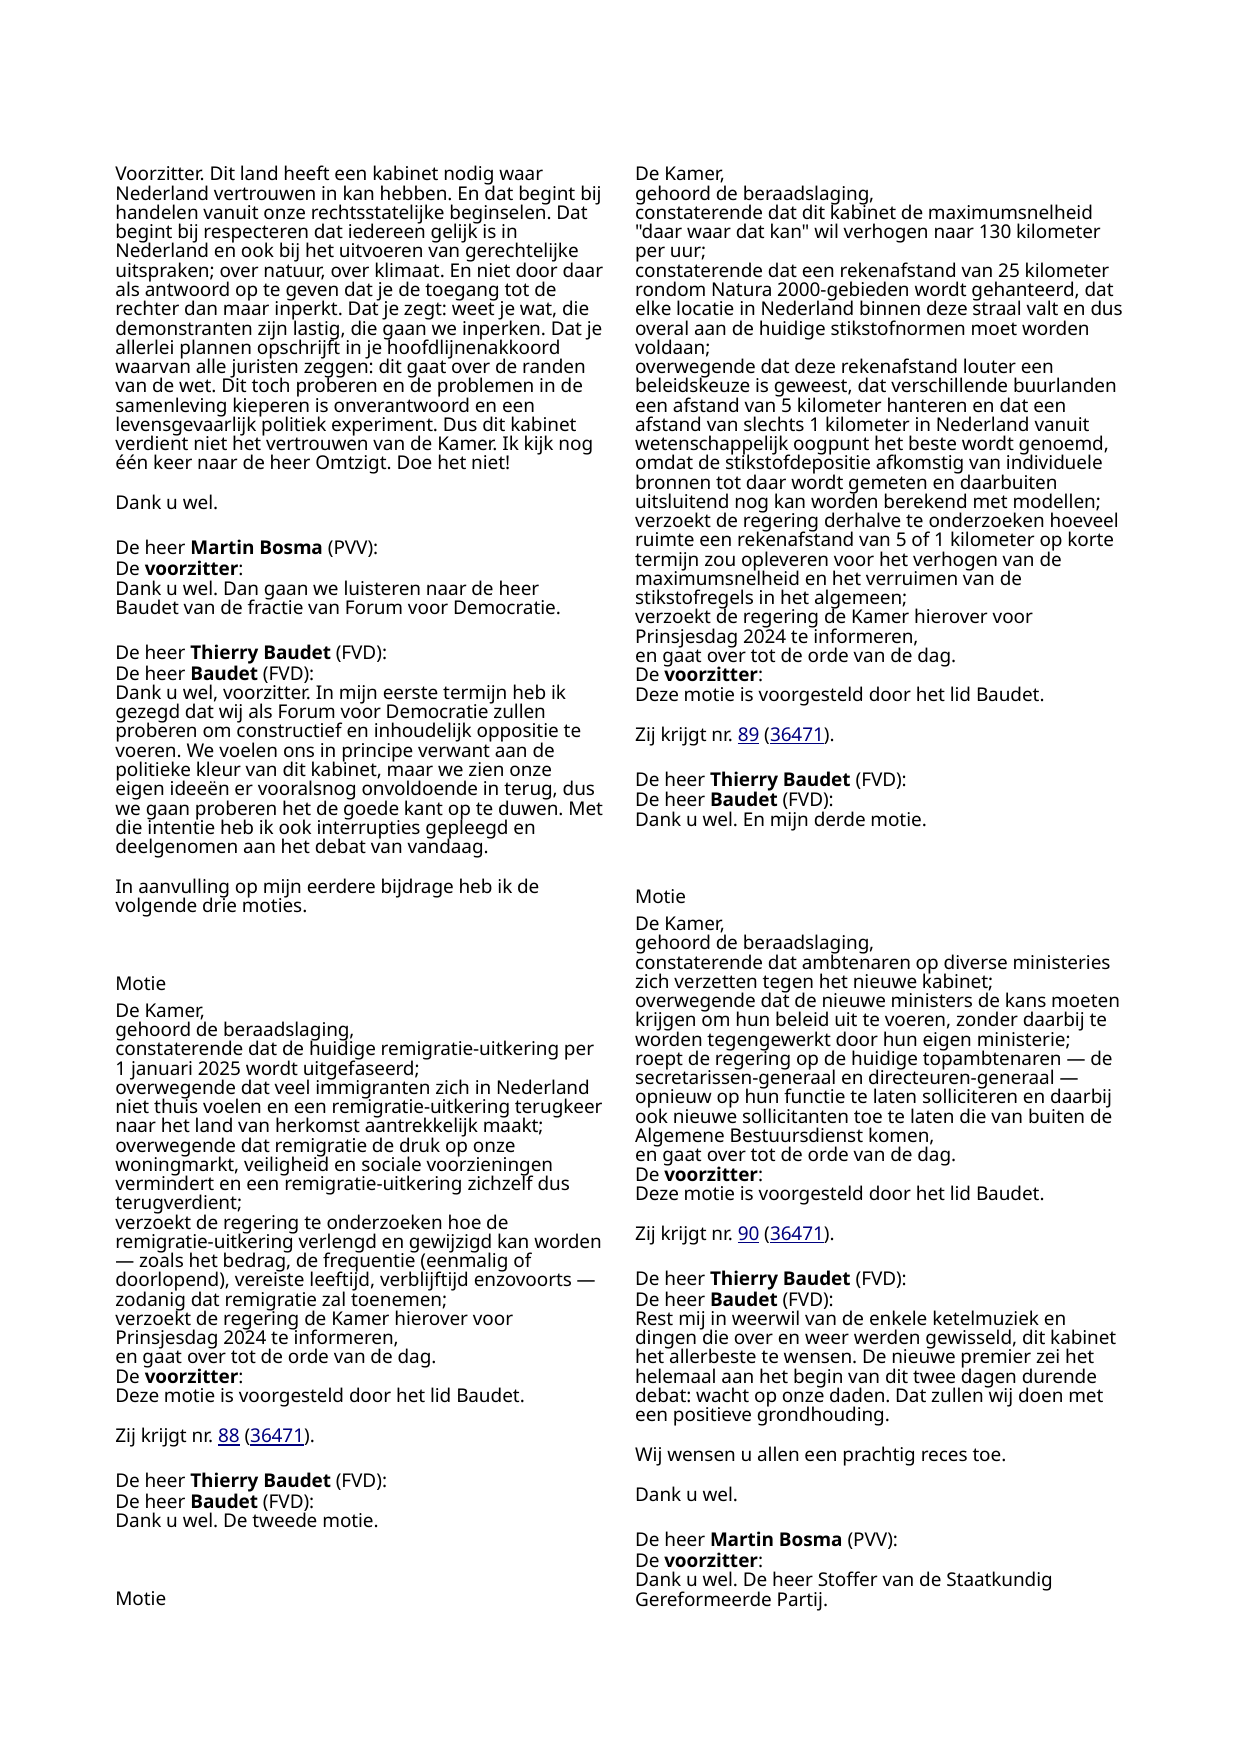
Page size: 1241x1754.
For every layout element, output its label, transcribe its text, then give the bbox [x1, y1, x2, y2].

text De Kamer, [115, 1002, 605, 1021]
text gehoord de beraadslaging, [115, 1021, 605, 1040]
text Deze motie is voorgesteld door het lid Baudet. [635, 1185, 1125, 1204]
text Motie [635, 883, 1125, 909]
text De voorzitter: [635, 1166, 1125, 1185]
text Dank u wel, voorzitter. In mijn eerste termijn heb ik gezegd dat wij als Forum voor Democratie zullen proberen om constructief en inhoudelijk oppositie te voeren. We voelen ons in principe verwant aan de politieke kleur van dit kabinet, maar we zien onze eigen ideeën er vooralsnog onvoldoende in terug, dus we gaan proberen het de goede kant op te duwen. Met die intentie heb ik ook interrupties gepleegd en deelgenomen aan het debat van vandaag. [115, 684, 605, 857]
text Wij wensen u allen een prachtig reces toe. [635, 1446, 1125, 1466]
text Dank u wel. [115, 494, 605, 514]
text Motie [115, 1585, 605, 1611]
text De Kamer, [635, 165, 1125, 184]
text De heer Baudet (FVD): [635, 791, 1125, 811]
text Voorzitter. Dit land heeft een kabinet nodig waar Nederland vertrouwen in kan hebben. En dat begint bij handelen vanuit onze rechtsstatelijke beginselen. Dat begint bij respecteren dat iedereen gelijk is in Nederland en ook bij het uitvoeren van gerechtelijke uitspraken; over natuur, over klimaat. En niet door daar als antwoord op te geven dat je de toegang tot de rechter dan maar inperkt. Dat je zegt: weet je wat, die demonstranten zijn lastig, die gaan we inperken. Dat je allerlei plannen opschrijft in je hoofdlijnenakkoord waarvan alle juristen zeggen: dit gaat over de randen van de wet. Dit toch proberen en de problemen in de samenleving kieperen is onverantwoord en een levensgevaarlijk politiek experiment. Dus dit kabinet verdient niet het vertrouwen van de Kamer. Ik kijk nog één keer naar de heer Omtzigt. Doe het niet! [115, 165, 605, 474]
text en gaat over tot de orde van de dag. [635, 647, 1125, 666]
text Deze motie is voorgesteld door het lid Baudet. [115, 1387, 605, 1406]
text Zij krijgt nr. 88 (36471). [115, 1427, 605, 1446]
text constaterende dat een rekenafstand van 25 kilometer rondom Natura 2000-gebieden wordt gehanteerd, dat elke locatie in Nederland binnen deze straal valt en dus overal aan de huidige stikstofnormen moet worden voldaan; [635, 262, 1125, 358]
text Dank u wel. De tweede motie. [115, 1512, 605, 1531]
text gehoord de beraadslaging, [635, 934, 1125, 954]
text In aanvulling op mijn eerdere bijdrage heb ik de volgende drie moties. [115, 878, 605, 917]
text De heer Thierry Baudet (FVD): [635, 766, 1125, 791]
text Dank u wel. Dan gaan we luisteren naar de heer Baudet van de fractie van Forum voor Democratie. [115, 579, 605, 618]
text verzoekt de regering de Kamer hierover voor Prinsjesdag 2024 te informeren, [115, 1310, 605, 1348]
text De voorzitter: [115, 1368, 605, 1387]
text verzoekt de regering de Kamer hierover voor Prinsjesdag 2024 te informeren, [635, 608, 1125, 647]
text constaterende dat dit kabinet de maximumsnelheid "daar waar dat kan" wil verhogen naar 130 kilometer per uur; [635, 204, 1125, 262]
text De heer Thierry Baudet (FVD): [635, 1265, 1125, 1291]
text De Kamer, [635, 915, 1125, 934]
text Zij krijgt nr. 89 (36471). [635, 726, 1125, 745]
text De heer Martin Bosma (PVV): [635, 1526, 1125, 1552]
text De heer Thierry Baudet (FVD): [115, 639, 605, 664]
text overwegende dat veel immigranten zich in Nederland niet thuis voelen en een remigratie-uitkering terugkeer naar het land van herkomst aantrekkelijk maakt; [115, 1079, 605, 1137]
text De voorzitter: [635, 1552, 1125, 1571]
text De voorzitter: [115, 560, 605, 579]
text constaterende dat ambtenaren op diverse ministeries zich verzetten tegen het nieuwe kabinet; [635, 954, 1125, 992]
text Dank u wel. En mijn derde motie. [635, 811, 1125, 830]
text verzoekt de regering te onderzoeken hoe de remigratie-uitkering verlengd en gewijzigd kan worden — zoals het bedrag, de frequentie (eenmalig of doorlopend), vereiste leeftijd, verblijftijd enzovoorts — zodanig dat remigratie zal toenemen; [115, 1214, 605, 1310]
text en gaat over tot de orde van de dag. [115, 1348, 605, 1368]
text Rest mij in weerwil van de enkele ketelmuziek en dingen die over en weer werden gewisseld, dit kabinet het allerbeste te wensen. De nieuwe premier zei het helemaal aan het begin van dit twee dagen durende debat: wacht op onze daden. Dat zullen wij doen met een positieve grondhouding. [635, 1310, 1125, 1426]
text overwegende dat remigratie de druk op onze woningmarkt, veiligheid en sociale voorzieningen vermindert en een remigratie-uitkering zichzelf dus terugverdient; [115, 1137, 605, 1214]
text De heer Baudet (FVD): [115, 664, 605, 684]
text roept de regering op de huidige topambtenaren — de secretarissen-generaal en directeuren-generaal — opnieuw op hun functie te laten solliciteren en daarbij ook nieuwe sollicitanten toe te laten die van buiten de Algemene Bestuursdienst komen, [635, 1050, 1125, 1146]
text Deze motie is voorgesteld door het lid Baudet. [635, 686, 1125, 705]
text De voorzitter: [635, 666, 1125, 686]
text De heer Thierry Baudet (FVD): [115, 1467, 605, 1493]
text De heer Martin Bosma (PVV): [115, 534, 605, 560]
text overwegende dat de nieuwe ministers de kans moeten krijgen om hun beleid uit te voeren, zonder daarbij te worden tegengewerkt door hun eigen ministerie; [635, 992, 1125, 1050]
text De heer Baudet (FVD): [635, 1291, 1125, 1310]
text verzoekt de regering derhalve te onderzoeken hoeveel ruimte een rekenafstand van 5 of 1 kilometer op korte termijn zou opleveren voor het verhogen van de maximumsnelheid en het verruimen van de stikstofregels in het algemeen; [635, 512, 1125, 608]
text en gaat over tot de orde van de dag. [635, 1146, 1125, 1166]
text constaterende dat de huidige remigratie-uitkering per 1 januari 2025 wordt uitgefaseerd; [115, 1040, 605, 1079]
text Motie [115, 970, 605, 996]
text overwegende dat deze rekenafstand louter een beleidskeuze is geweest, dat verschillende buurlanden een afstand van 5 kilometer hanteren en dat een afstand van slechts 1 kilometer in Nederland vanuit wetenschappelijk oogpunt het beste wordt genoemd, omdat de stikstofdepositie afkomstig van individuele bronnen tot daar wordt gemeten en daarbuiten uitsluitend nog kan worden berekend met modellen; [635, 358, 1125, 512]
text gehoord de beraadslaging, [635, 184, 1125, 204]
text Dank u wel. De heer Stoffer van de Staatkundig Gereformeerde Partij. [635, 1571, 1125, 1610]
text Zij krijgt nr. 90 (36471). [635, 1225, 1125, 1244]
text Dank u wel. [635, 1486, 1125, 1506]
text De heer Baudet (FVD): [115, 1493, 605, 1512]
